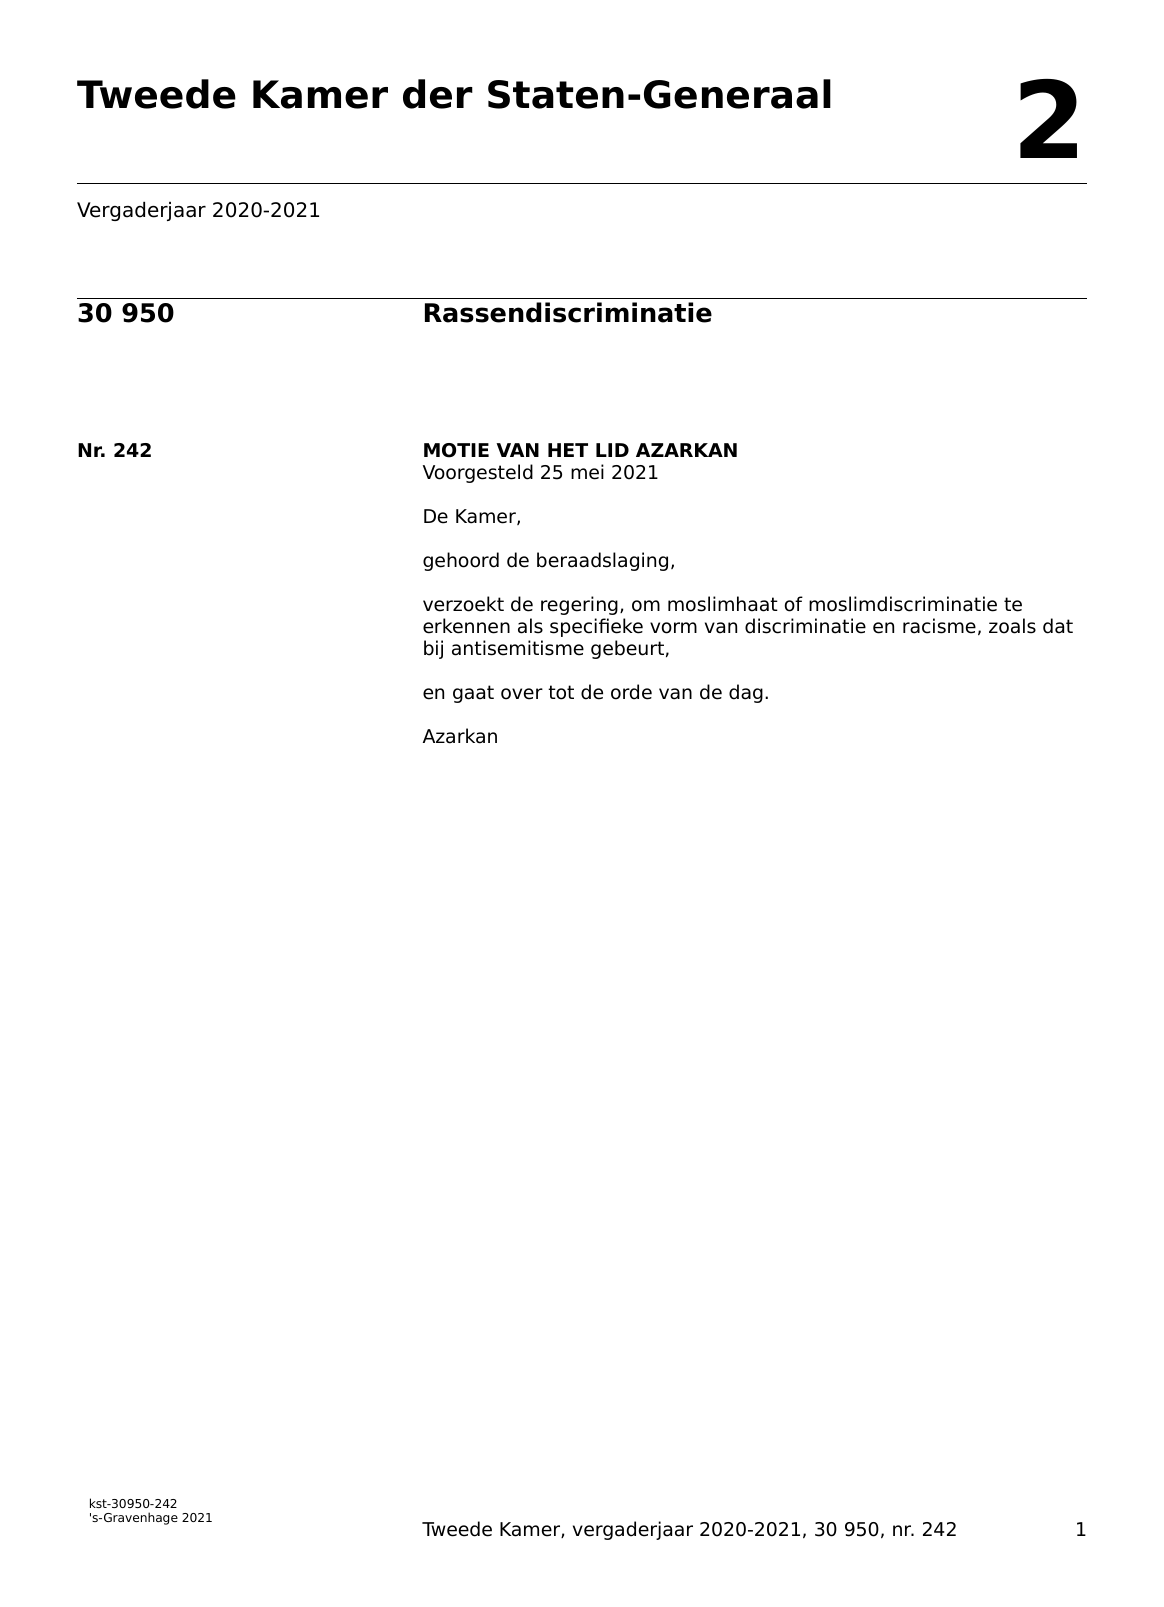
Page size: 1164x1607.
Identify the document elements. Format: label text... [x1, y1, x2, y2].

text en gaat over tot de orde van de dag. [422, 682, 1087, 704]
table_header Tweede Kamer der Staten-Generaal [77, 59, 886, 183]
text De Kamer, [422, 506, 1087, 528]
table_header 2 [886, 59, 1087, 183]
text 's-Gravenhage 2021 [88, 1511, 323, 1525]
text Azarkan [422, 726, 1087, 748]
subtitle 30 950 Rassendiscriminatie [77, 299, 1087, 329]
text kst-30950-242 [88, 1497, 323, 1511]
subtitle Nr. 242 MOTIE VAN HET LID AZARKAN [77, 440, 1087, 462]
text gehoord de beraadslaging, [422, 550, 1087, 572]
text verzoekt de regering, om moslimhaat of moslimdiscriminatie te erkennen als specifieke vorm van discriminatie en racisme, zoals dat bij antisemitisme gebeurt, [422, 594, 1087, 660]
table_cell Vergaderjaar 2020-2021 [77, 184, 1087, 298]
text Voorgesteld 25 mei 2021 [422, 462, 1087, 484]
